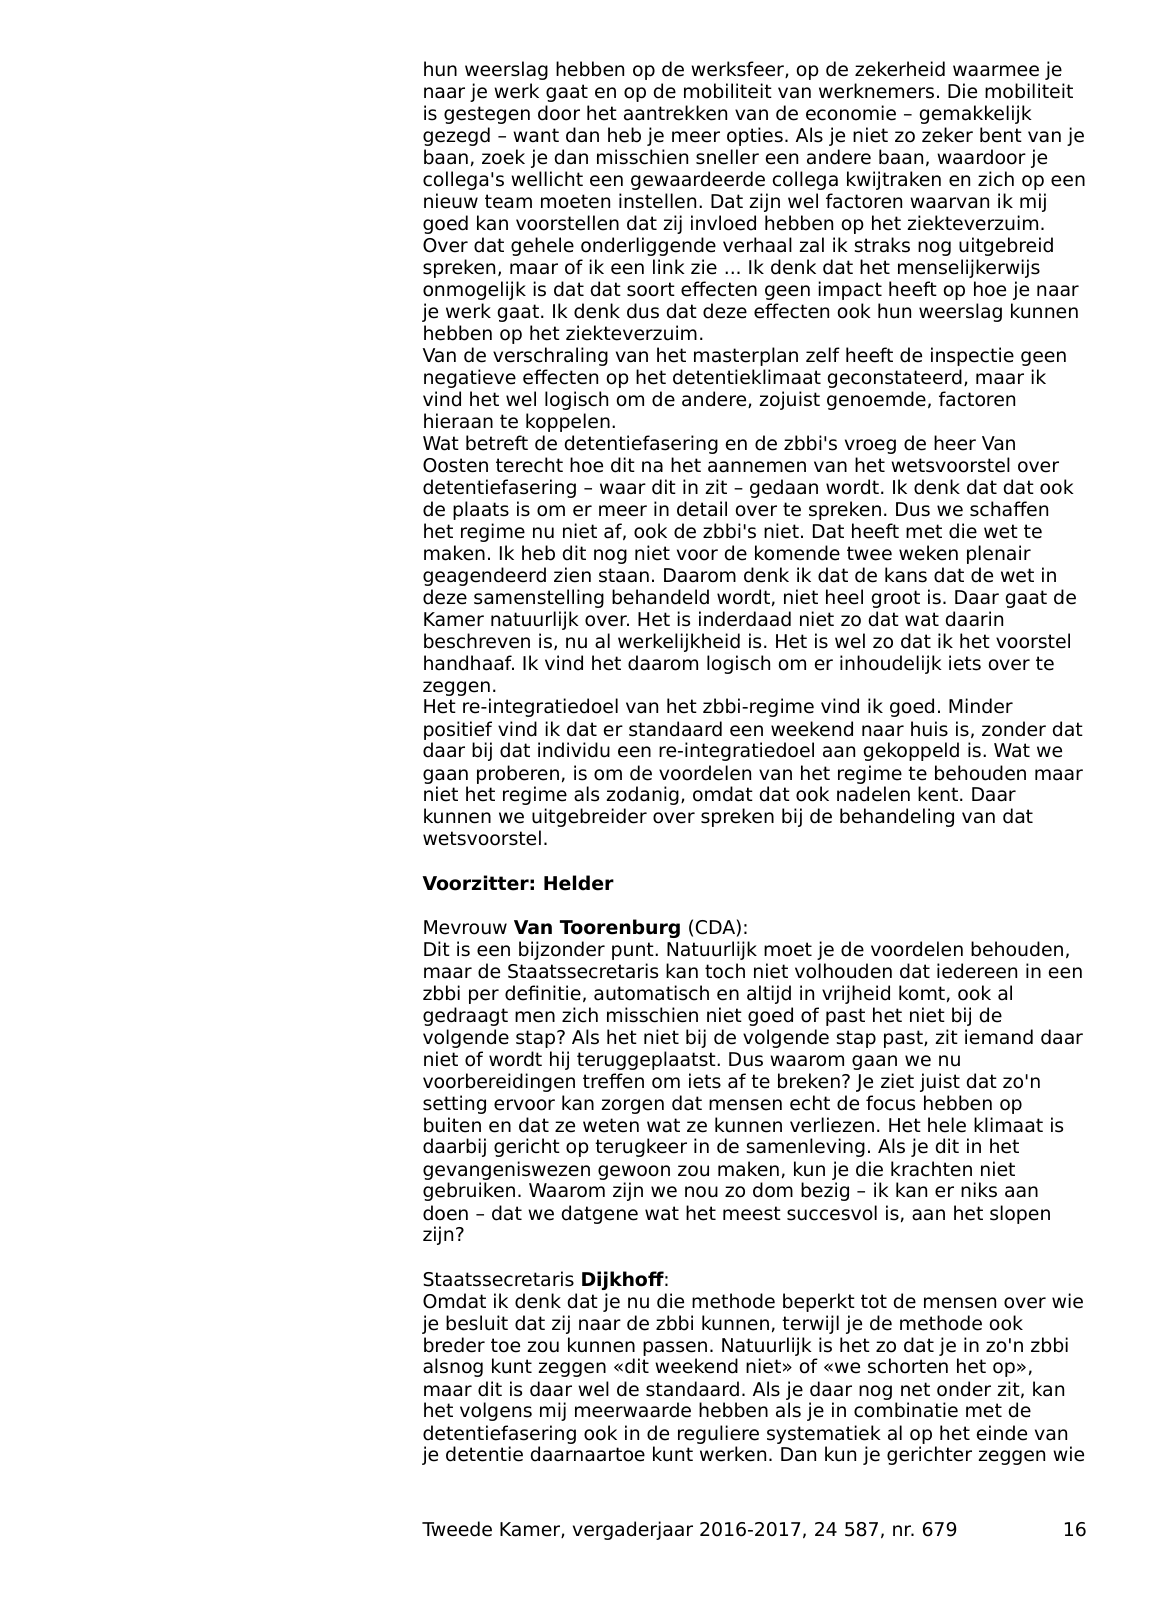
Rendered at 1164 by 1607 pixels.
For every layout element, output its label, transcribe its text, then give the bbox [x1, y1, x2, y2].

subtitle Voorzitter: Helder [422, 872, 1087, 894]
text Staatssecretaris Dijkhoff: [422, 1268, 1087, 1291]
text Wat betreft de detentiefasering en de zbbi's vroeg de heer Van Oosten terecht hoe dit na het aannemen van het wetsvoorstel over detentiefasering – waar dit in zit – gedaan wordt. Ik denk dat dat ook de plaats is om er meer in detail over te spreken. Dus we schaffen het regime nu niet af, ook de zbbi's niet. Dat heeft met die wet te maken. Ik heb dit nog niet voor de komende twee weken plenair geagendeerd zien staan. Daarom denk ik dat de kans dat de wet in deze samenstelling behandeld wordt, niet heel groot is. Daar gaat de Kamer natuurlijk over. Het is inderdaad niet zo dat wat daarin beschreven is, nu al werkelijkheid is. Het is wel zo dat ik het voorstel handhaaf. Ik vind het daarom logisch om er inhoudelijk iets over te zeggen. [422, 433, 1087, 696]
text hun weerslag hebben op de werksfeer, op de zekerheid waarmee je naar je werk gaat en op de mobiliteit van werknemers. Die mobiliteit is gestegen door het aantrekken van de economie – gemakkelijk gezegd – want dan heb je meer opties. Als je niet zo zeker bent van je baan, zoek je dan misschien sneller een andere baan, waardoor je collega's wellicht een gewaardeerde collega kwijtraken en zich op een nieuw team moeten instellen. Dat zijn wel factoren waarvan ik mij goed kan voorstellen dat zij invloed hebben op het ziekteverzuim. Over dat gehele onderliggende verhaal zal ik straks nog uitgebreid spreken, maar of ik een link zie ... Ik denk dat het menselijkerwijs onmogelijk is dat dat soort effecten geen impact heeft op hoe je naar je werk gaat. Ik denk dus dat deze effecten ook hun weerslag kunnen hebben op het ziekteverzuim. [422, 59, 1087, 345]
text Omdat ik denk dat je nu die methode beperkt tot de mensen over wie je besluit dat zij naar de zbbi kunnen, terwijl je de methode ook breder toe zou kunnen passen. Natuurlijk is het zo dat je in zo'n zbbi alsnog kunt zeggen «dit weekend niet» of «we schorten het op», maar dit is daar wel de standaard. Als je daar nog net onder zit, kan het volgens mij meerwaarde hebben als je in combinatie met de detentiefasering ook in de reguliere systematiek al op het einde van je detentie daarnaartoe kunt werken. Dan kun je gerichter zeggen wie [422, 1291, 1087, 1466]
text Dit is een bijzonder punt. Natuurlijk moet je de voordelen behouden, maar de Staatssecretaris kan toch niet volhouden dat iedereen in een zbbi per definitie, automatisch en altijd in vrijheid komt, ook al gedraagt men zich misschien niet goed of past het niet bij de volgende stap? Als het niet bij de volgende stap past, zit iemand daar niet of wordt hij teruggeplaatst. Dus waarom gaan we nu voorbereidingen treffen om iets af te breken? Je ziet juist dat zo'n setting ervoor kan zorgen dat mensen echt de focus hebben op buiten en dat ze weten wat ze kunnen verliezen. Het hele klimaat is daarbij gericht op terugkeer in de samenleving. Als je dit in het gevangeniswezen gewoon zou maken, kun je die krachten niet gebruiken. Waarom zijn we nou zo dom bezig – ik kan er niks aan doen – dat we datgene wat het meest succesvol is, aan het slopen zijn? [422, 939, 1087, 1246]
text Het re-integratiedoel van het zbbi-regime vind ik goed. Minder positief vind ik dat er standaard een weekend naar huis is, zonder dat daar bij dat individu een re-integratiedoel aan gekoppeld is. Wat we gaan proberen, is om de voordelen van het regime te behouden maar niet het regime als zodanig, omdat dat ook nadelen kent. Daar kunnen we uitgebreider over spreken bij de behandeling van dat wetsvoorstel. [422, 696, 1087, 850]
text Van de verschraling van het masterplan zelf heeft de inspectie geen negatieve effecten op het detentieklimaat geconstateerd, maar ik vind het wel logisch om de andere, zojuist genoemde, factoren hieraan te koppelen. [422, 345, 1087, 433]
text Mevrouw Van Toorenburg (CDA): [422, 917, 1087, 939]
